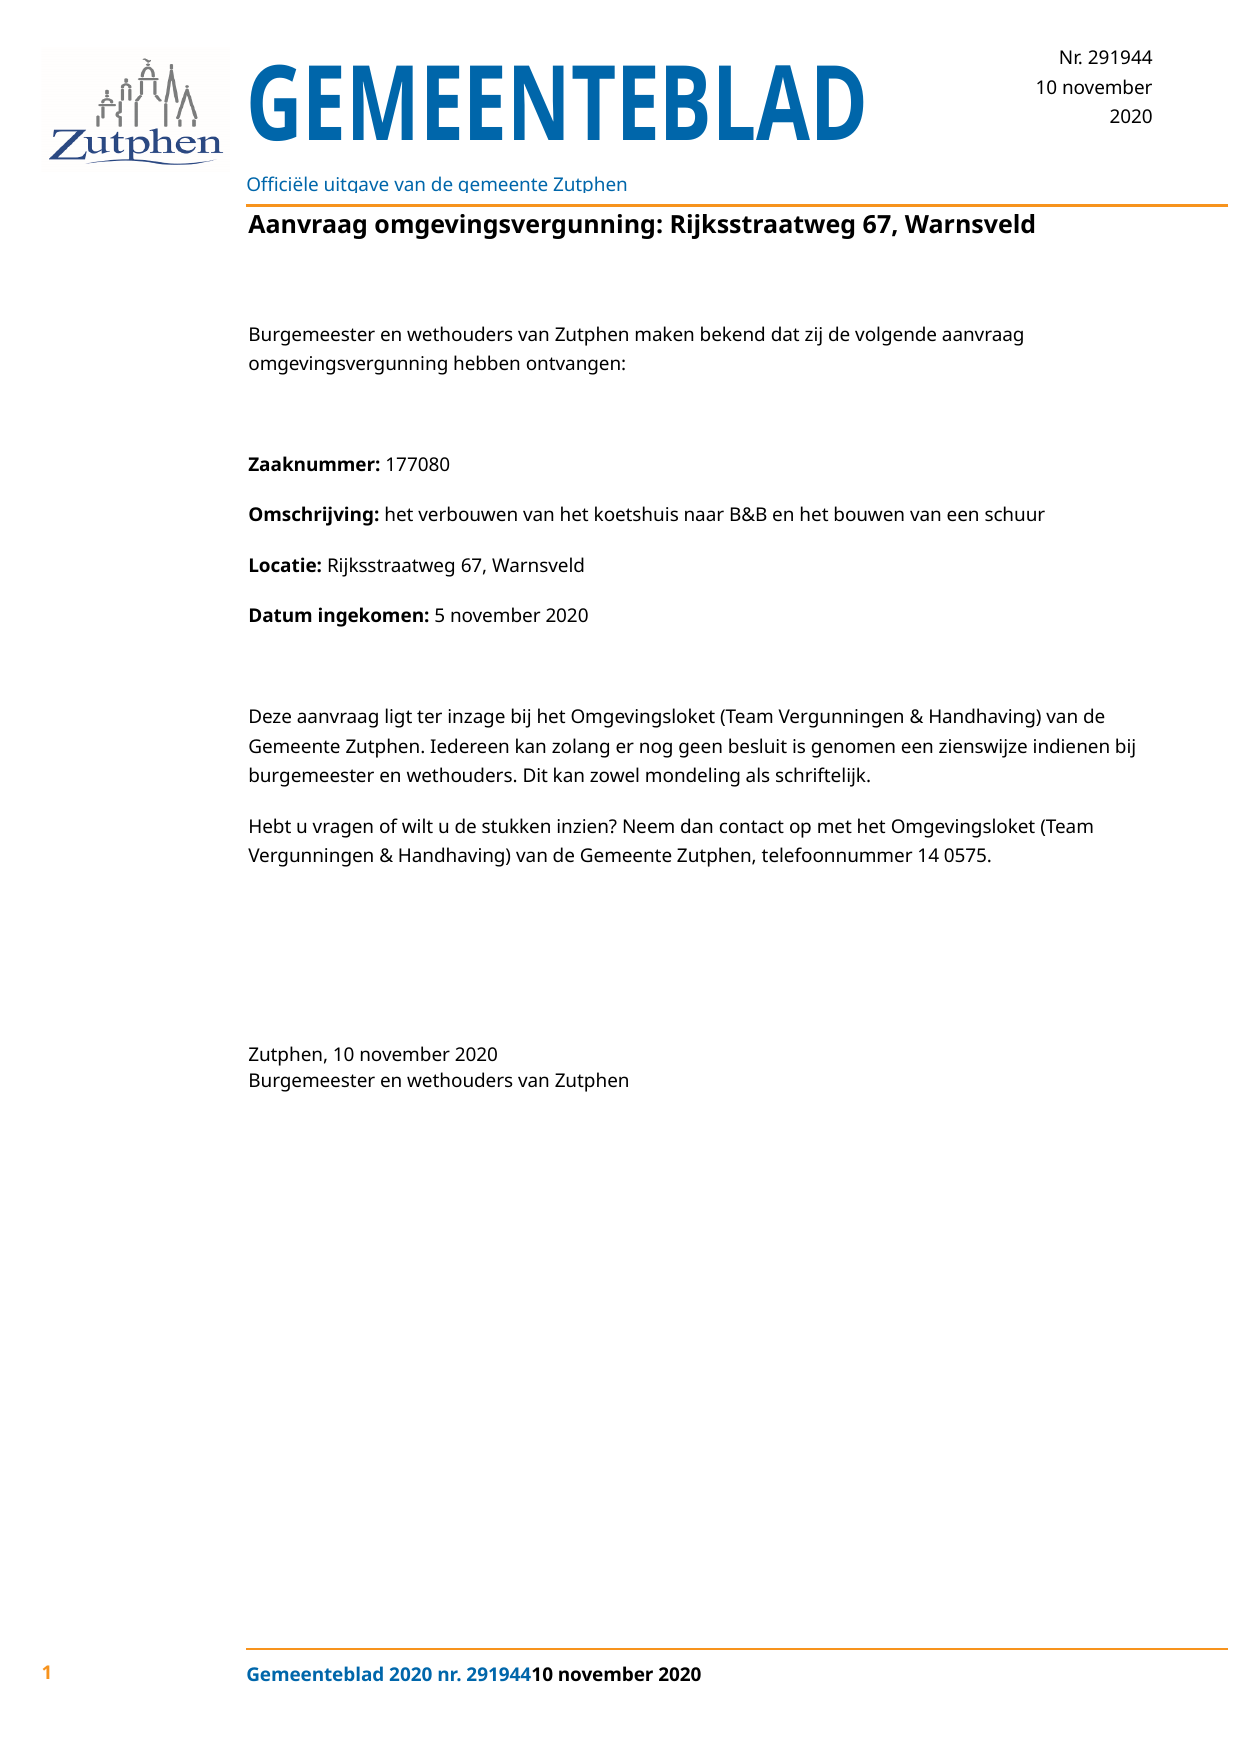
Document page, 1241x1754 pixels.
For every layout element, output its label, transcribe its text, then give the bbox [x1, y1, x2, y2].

text Burgemeester en wethouders van Zutphen [248, 1067, 1152, 1093]
text Zutphen, 10 november 2020 [248, 1041, 1152, 1067]
picture [41, 47, 231, 172]
text Deze aanvraag ligt ter inzage bij het Omgevingsloket (Team Vergunningen & Handhaving) van de Gemeente Zutphen. Iedereen kan zolang er nog geen besluit is genomen een zienswijze indienen bij burgemeester en wethouders. Dit kan zowel mondeling als schriftelijk. [248, 703, 1152, 788]
text Omschrijving: het verbouwen van het koetshuis naar B&B en het bouwen van een schuur [248, 502, 1152, 527]
text Zaaknummer: 177080 [248, 451, 1152, 477]
text Datum ingekomen: 5 november 2020 [248, 602, 1152, 628]
text Hebt u vragen of wilt u de stukken inzien? Neem dan contact op met het Omgevingsloket (Team Vergunningen & Handhaving) van de Gemeente Zutphen, telefoonnummer 14 0575. [248, 813, 1152, 868]
text Locatie: Rijksstraatweg 67, Warnsveld [248, 552, 1152, 578]
text Aanvraag omgevingsvergunning: Rijksstraatweg 67, Warnsveld [248, 207, 1152, 241]
text Burgemeester en wethouders van Zutphen maken bekend dat zij de volgende aanvraag omgevingsvergunning hebben ontvangen: [248, 321, 1152, 376]
